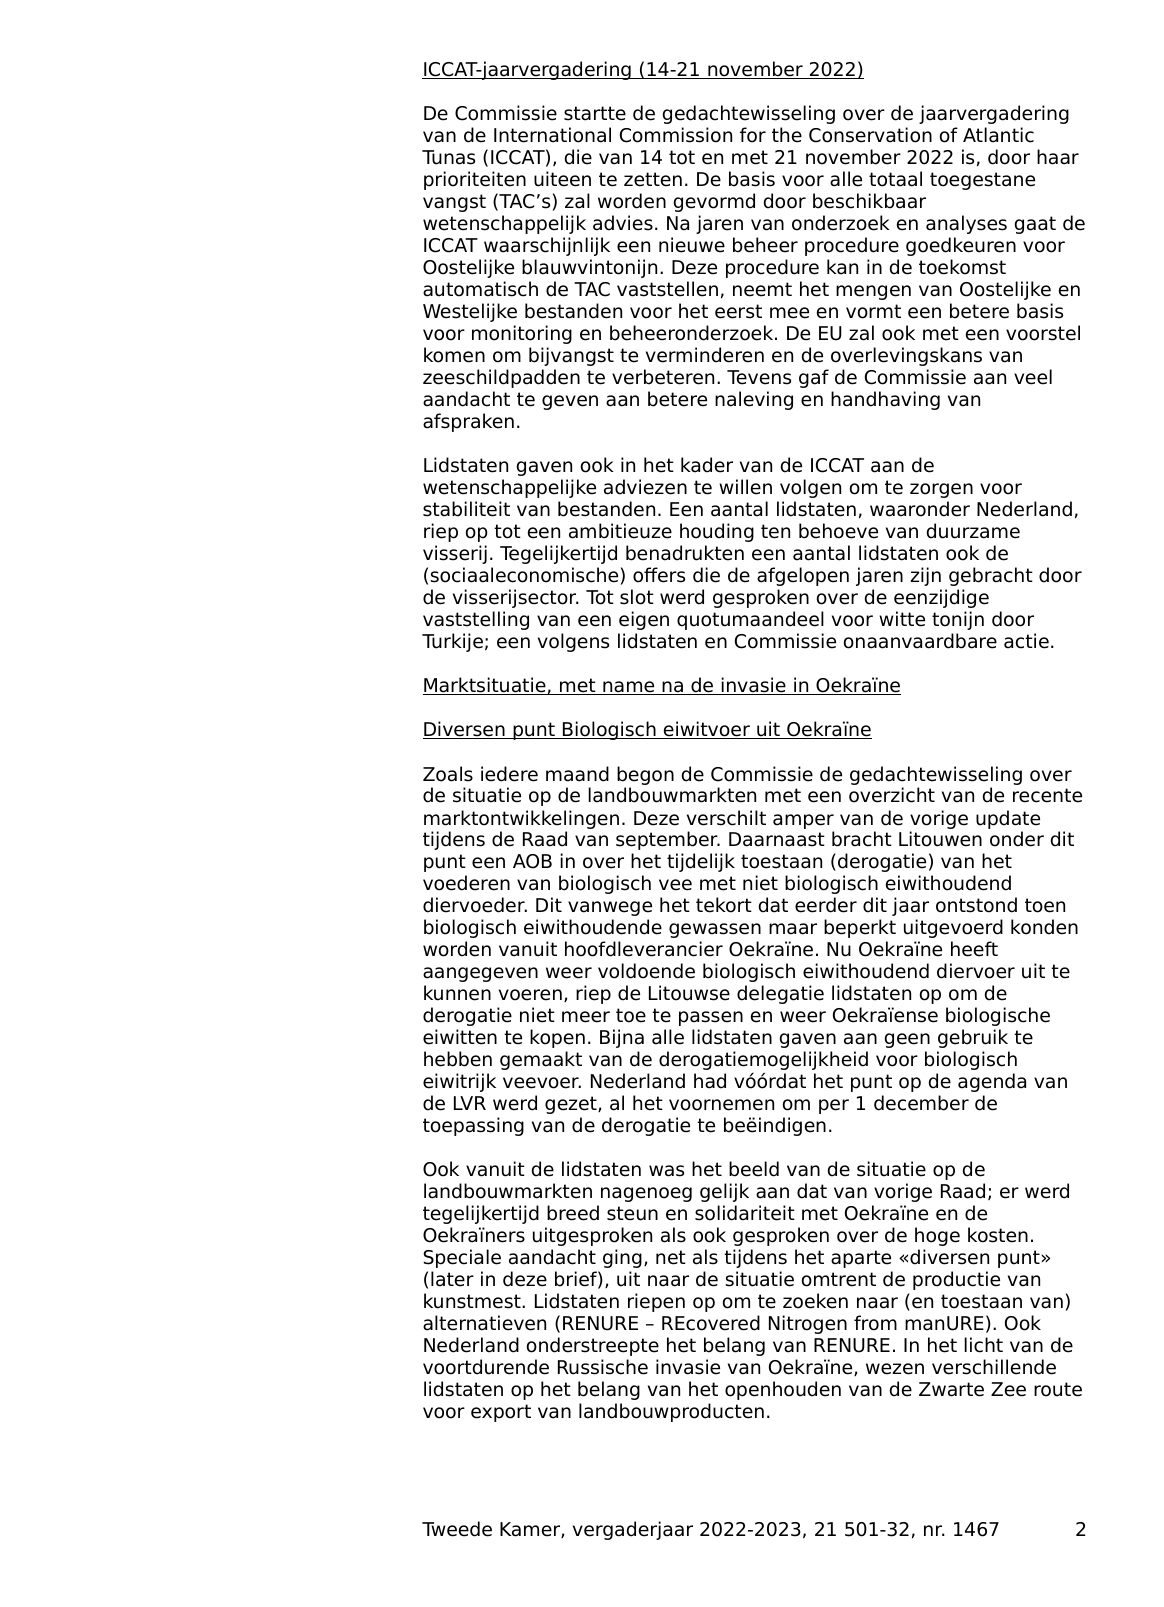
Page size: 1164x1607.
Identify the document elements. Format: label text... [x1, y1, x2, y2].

text Lidstaten gaven ook in het kader van de ICCAT aan de wetenschappelijke adviezen te willen volgen om te zorgen voor stabiliteit van bestanden. Een aantal lidstaten, waaronder Nederland, riep op tot een ambitieuze houding ten behoeve van duurzame visserij. Tegelijkertijd benadrukten een aantal lidstaten ook de (sociaaleconomische) offers die de afgelopen jaren zijn gebracht door de visserijsector. Tot slot werd gesproken over de eenzijdige vaststelling van een eigen quotumaandeel voor witte tonijn door Turkije; een volgens lidstaten en Commissie onaanvaardbare actie. [422, 455, 1087, 653]
subtitle Diversen punt Biologisch eiwitvoer uit Oekraïne [422, 719, 1087, 741]
text De Commissie startte de gedachtewisseling over de jaarvergadering van de International Commission for the Conservation of Atlantic Tunas (ICCAT), die van 14 tot en met 21 november 2022 is, door haar prioriteiten uiteen te zetten. De basis voor alle totaal toegestane vangst (TAC’s) zal worden gevormd door beschikbaar wetenschappelijk advies. Na jaren van onderzoek en analyses gaat de ICCAT waarschijnlijk een nieuwe beheer procedure goedkeuren voor Oostelijke blauwvintonijn. Deze procedure kan in de toekomst automatisch de TAC vaststellen, neemt het mengen van Oostelijke en Westelijke bestanden voor het eerst mee en vormt een betere basis voor monitoring en beheeronderzoek. De EU zal ook met een voorstel komen om bijvangst te verminderen en de overlevingskans van zeeschildpadden te verbeteren. Tevens gaf de Commissie aan veel aandacht te geven aan betere naleving en handhaving van afspraken. [422, 103, 1087, 433]
text Zoals iedere maand begon de Commissie de gedachtewisseling over de situatie op de landbouwmarkten met een overzicht van de recente marktontwikkelingen. Deze verschilt amper van de vorige update tijdens de Raad van september. Daarnaast bracht Litouwen onder dit punt een AOB in over het tijdelijk toestaan (derogatie) van het voederen van biologisch vee met niet biologisch eiwithoudend diervoeder. Dit vanwege het tekort dat eerder dit jaar ontstond toen biologisch eiwithoudende gewassen maar beperkt uitgevoerd konden worden vanuit hoofdleverancier Oekraïne. Nu Oekraïne heeft aangegeven weer voldoende biologisch eiwithoudend diervoer uit te kunnen voeren, riep de Litouwse delegatie lidstaten op om de derogatie niet meer toe te passen en weer Oekraïense biologische eiwitten te kopen. Bijna alle lidstaten gaven aan geen gebruik te hebben gemaakt van de derogatiemogelijkheid voor biologisch eiwitrijk veevoer. Nederland had vóórdat het punt op de agenda van de LVR werd gezet, al het voornemen om per 1 december de toepassing van de derogatie te beëindigen. [422, 763, 1087, 1137]
subtitle ICCAT-jaarvergadering (14-21 november 2022) [422, 59, 1087, 81]
text Ook vanuit de lidstaten was het beeld van de situatie op de landbouwmarkten nagenoeg gelijk aan dat van vorige Raad; er werd tegelijkertijd breed steun en solidariteit met Oekraïne en de Oekraïners uitgesproken als ook gesproken over de hoge kosten. Speciale aandacht ging, net als tijdens het aparte «diversen punt» (later in deze brief), uit naar de situatie omtrent de productie van kunstmest. Lidstaten riepen op om te zoeken naar (en toestaan van) alternatieven (RENURE – REcovered Nitrogen from manURE). Ook Nederland onderstreepte het belang van RENURE. In het licht van de voortdurende Russische invasie van Oekraïne, wezen verschillende lidstaten op het belang van het openhouden van de Zwarte Zee route voor export van landbouwproducten. [422, 1159, 1087, 1423]
subtitle Marktsituatie, met name na de invasie in Oekraïne [422, 675, 1087, 697]
